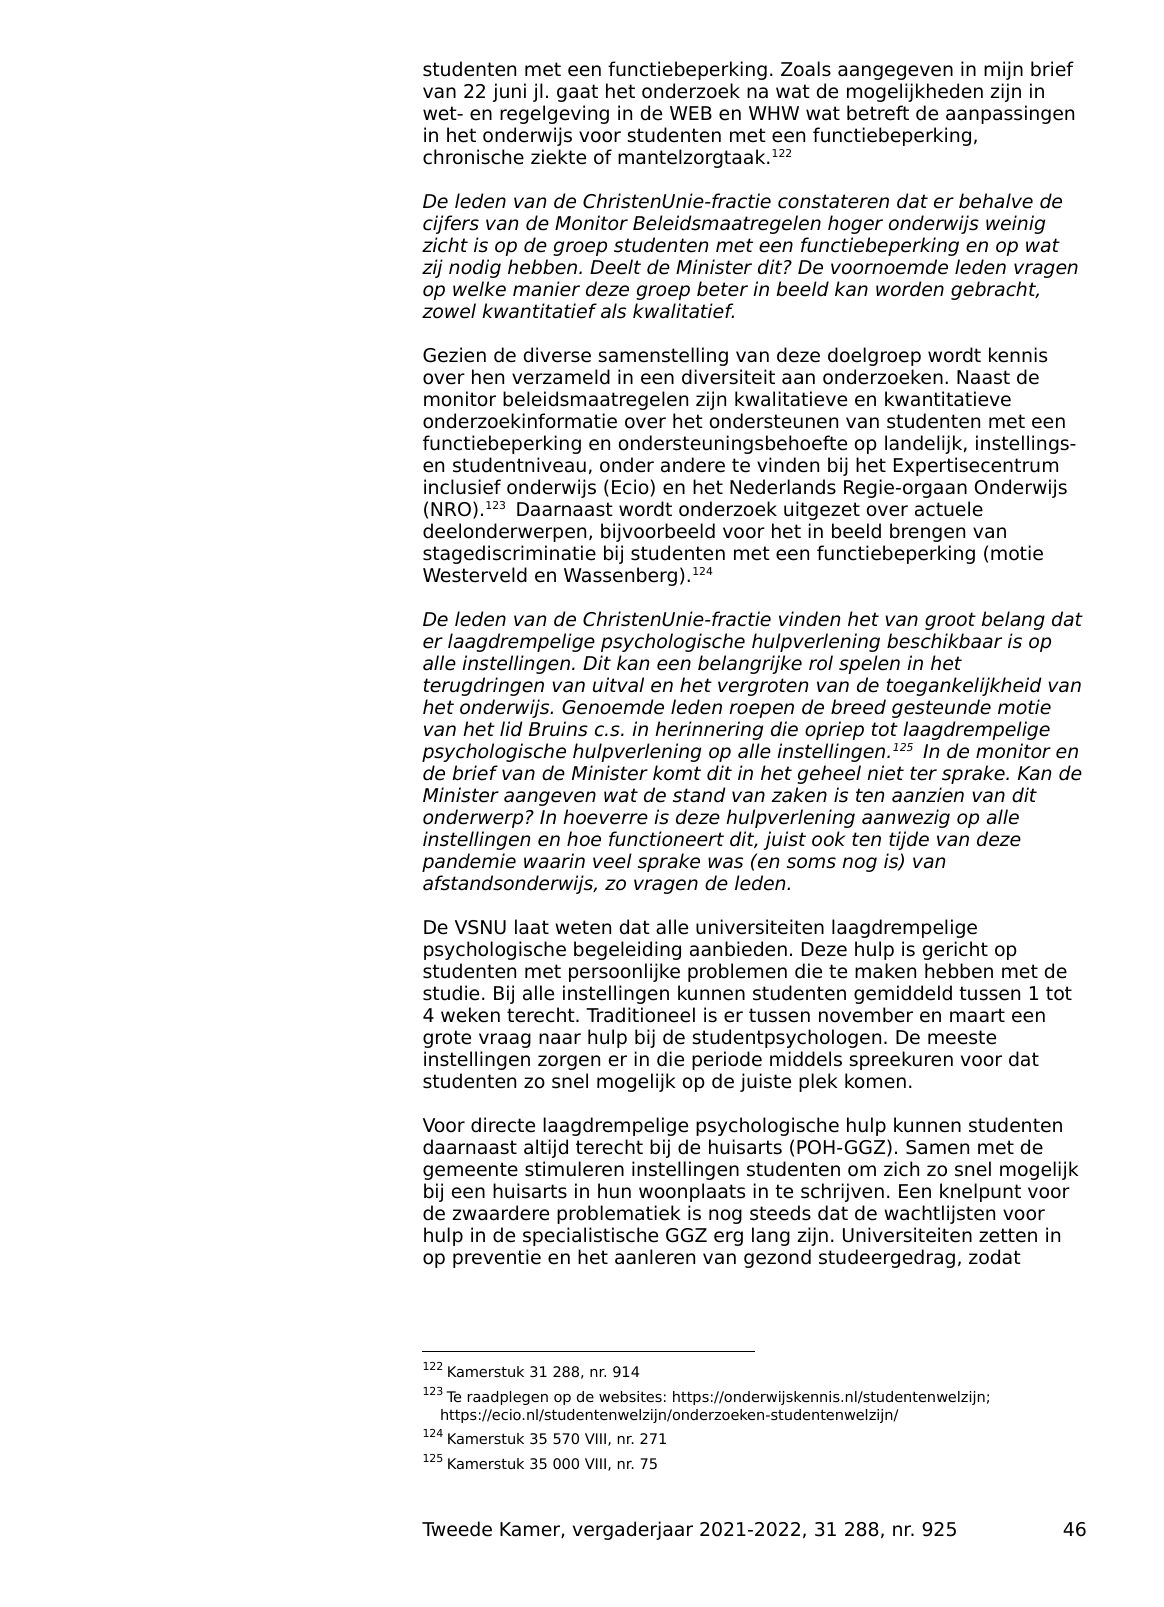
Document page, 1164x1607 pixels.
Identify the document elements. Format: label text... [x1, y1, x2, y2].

text Kamerstuk 35 000 VIII, nr. 75 [422, 1452, 1087, 1474]
text Te raadplegen op de websites: https://onderwijskennis.nl/studentenwelzijn; https://ecio.nl/studentenwelzijn/onderzoeken-studentenwelzijn/ [422, 1385, 1087, 1424]
text De VSNU laat weten dat alle universiteiten laagdrempelige psychologische begeleiding aanbieden. Deze hulp is gericht op studenten met persoonlijke problemen die te maken hebben met de studie. Bij alle instellingen kunnen studenten gemiddeld tussen 1 tot 4 weken terecht. Traditioneel is er tussen november en maart een grote vraag naar hulp bij de studentpsychologen. De meeste instellingen zorgen er in die periode middels spreekuren voor dat studenten zo snel mogelijk op de juiste plek komen. [422, 917, 1087, 1093]
text studenten met een functiebeperking. Zoals aangegeven in mijn brief van 22 juni jl. gaat het onderzoek na wat de mogelijkheden zijn in wet- en regelgeving in de WEB en WHW wat betreft de aanpassingen in het onderwijs voor studenten met een functiebeperking, chronische ziekte of mantelzorgtaak. [422, 59, 1087, 169]
text De leden van de ChristenUnie-fractie vinden het van groot belang dat er laagdrempelige psychologische hulpverlening beschikbaar is op alle instellingen. Dit kan een belangrijke rol spelen in het terugdringen van uitval en het vergroten van de toegankelijkheid van het onderwijs. Genoemde leden roepen de breed gesteunde motie van het lid Bruins c.s. in herinnering die opriep tot laagdrempelige psychologische hulpverlening op alle instellingen. In de monitor en de brief van de Minister komt dit in het geheel niet ter sprake. Kan de Minister aangeven wat de stand van zaken is ten aanzien van dit onderwerp? In hoeverre is deze hulpverlening aanwezig op alle instellingen en hoe functioneert dit, juist ook ten tijde van deze pandemie waarin veel sprake was (en soms nog is) van afstandsonderwijs, zo vragen de leden. [422, 609, 1087, 895]
text Kamerstuk 35 570 VIII, nr. 271 [422, 1427, 1087, 1449]
text De leden van de ChristenUnie-fractie constateren dat er behalve de cijfers van de Monitor Beleidsmaatregelen hoger onderwijs weinig zicht is op de groep studenten met een functiebeperking en op wat zij nodig hebben. Deelt de Minister dit? De voornoemde leden vragen op welke manier deze groep beter in beeld kan worden gebracht, zowel kwantitatief als kwalitatief. [422, 191, 1087, 323]
text Gezien de diverse samenstelling van deze doelgroep wordt kennis over hen verzameld in een diversiteit aan onderzoeken. Naast de monitor beleidsmaatregelen zijn kwalitatieve en kwantitatieve onderzoekinformatie over het ondersteunen van studenten met een functiebeperking en ondersteuningsbehoefte op landelijk, instellings- en studentniveau, onder andere te vinden bij het Expertisecentrum inclusief onderwijs (Ecio) en het Nederlands Regie-orgaan Onderwijs (NRO). Daarnaast wordt onderzoek uitgezet over actuele deelonderwerpen, bijvoorbeeld voor het in beeld brengen van stagediscriminatie bij studenten met een functiebeperking (motie Westerveld en Wassenberg). [422, 345, 1087, 587]
text Voor directe laagdrempelige psychologische hulp kunnen studenten daarnaast altijd terecht bij de huisarts (POH-GGZ). Samen met de gemeente stimuleren instellingen studenten om zich zo snel mogelijk bij een huisarts in hun woonplaats in te schrijven. Een knelpunt voor de zwaardere problematiek is nog steeds dat de wachtlijsten voor hulp in de specialistische GGZ erg lang zijn. Universiteiten zetten in op preventie en het aanleren van gezond studeergedrag, zodat [422, 1115, 1087, 1269]
text Kamerstuk 31 288, nr. 914 [422, 1360, 1087, 1382]
